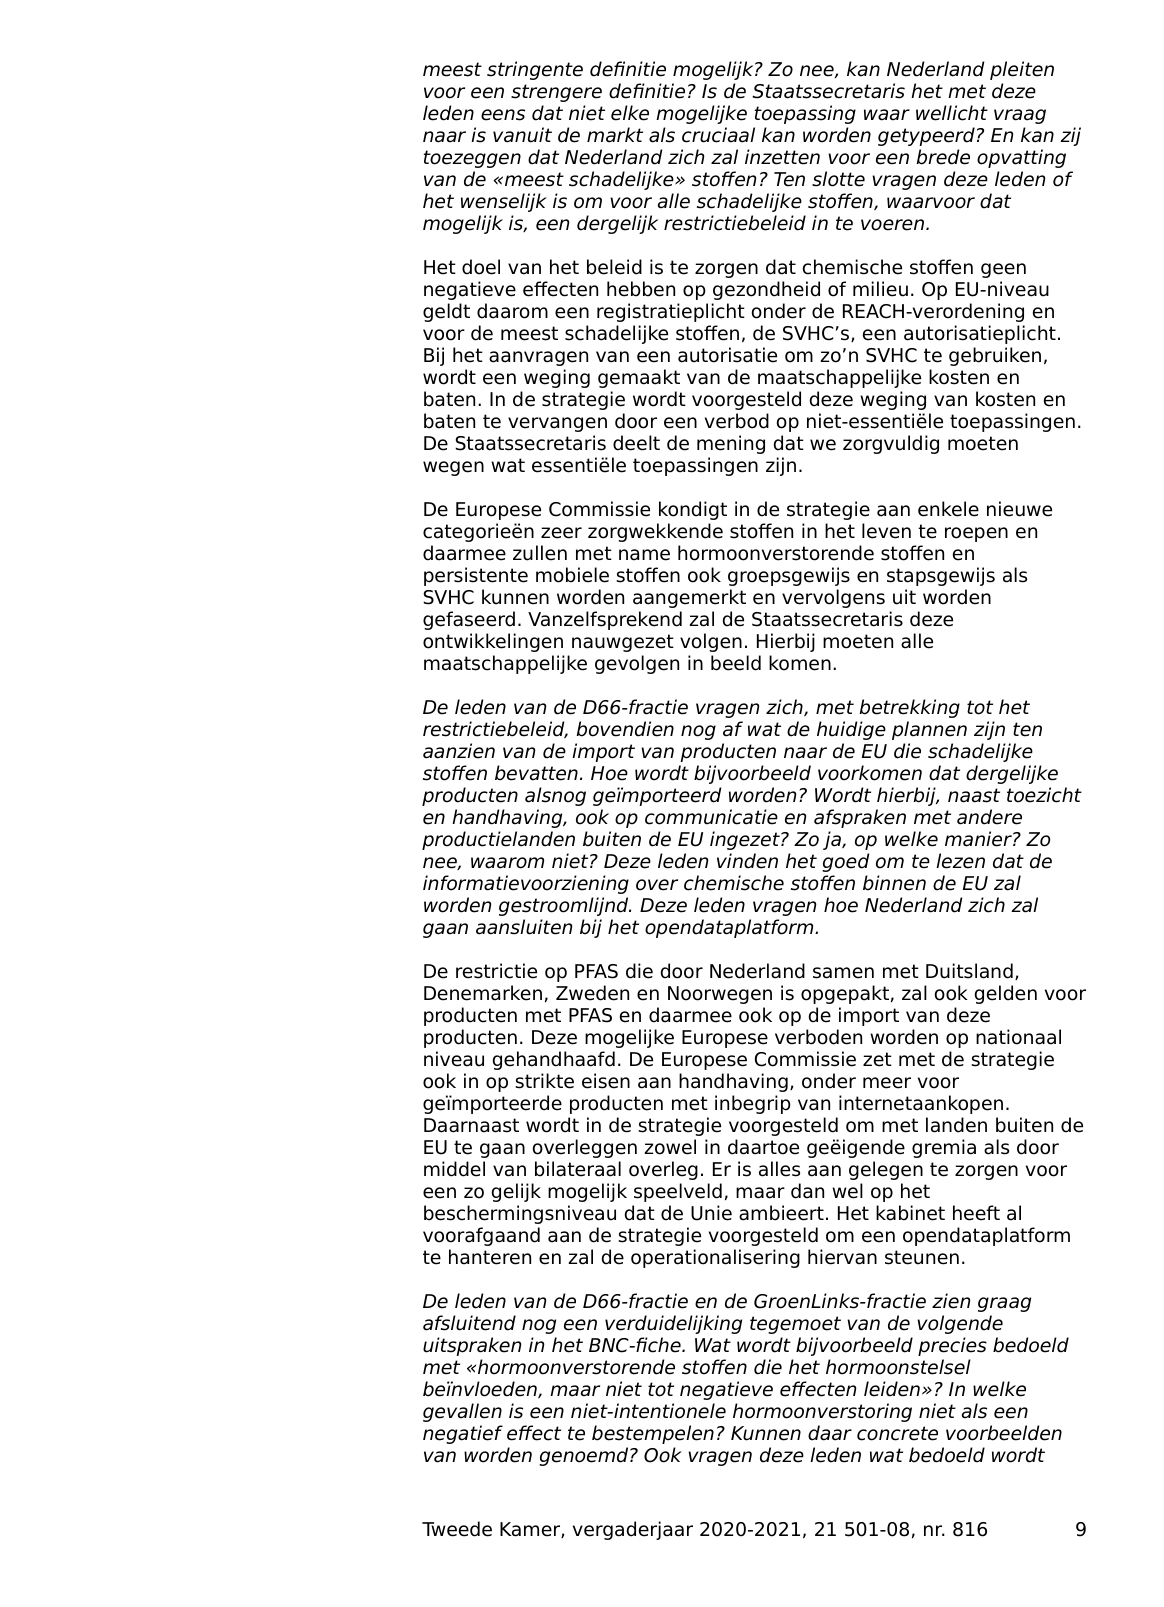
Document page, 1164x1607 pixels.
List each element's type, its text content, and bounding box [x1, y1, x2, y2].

text De Europese Commissie kondigt in de strategie aan enkele nieuwe categorieën zeer zorgwekkende stoffen in het leven te roepen en daarmee zullen met name hormoonverstorende stoffen en persistente mobiele stoffen ook groepsgewijs en stapsgewijs als SVHC kunnen worden aangemerkt en vervolgens uit worden gefaseerd. Vanzelfsprekend zal de Staatssecretaris deze ontwikkelingen nauwgezet volgen. Hierbij moeten alle maatschappelijke gevolgen in beeld komen. [422, 499, 1087, 675]
text meest stringente definitie mogelijk? Zo nee, kan Nederland pleiten voor een strengere definitie? Is de Staatssecretaris het met deze leden eens dat niet elke mogelijke toepassing waar wellicht vraag naar is vanuit de markt als cruciaal kan worden getypeerd? En kan zij toezeggen dat Nederland zich zal inzetten voor een brede opvatting van de «meest schadelijke» stoffen? Ten slotte vragen deze leden of het wenselijk is om voor alle schadelijke stoffen, waarvoor dat mogelijk is, een dergelijk restrictiebeleid in te voeren. [422, 59, 1087, 235]
text Het doel van het beleid is te zorgen dat chemische stoffen geen negatieve effecten hebben op gezondheid of milieu. Op EU-niveau geldt daarom een registratieplicht onder de REACH-verordening en voor de meest schadelijke stoffen, de SVHC’s, een autorisatieplicht. Bij het aanvragen van een autorisatie om zo’n SVHC te gebruiken, wordt een weging gemaakt van de maatschappelijke kosten en baten. In de strategie wordt voorgesteld deze weging van kosten en baten te vervangen door een verbod op niet-essentiële toepassingen. De Staatssecretaris deelt de mening dat we zorgvuldig moeten wegen wat essentiële toepassingen zijn. [422, 257, 1087, 477]
text De restrictie op PFAS die door Nederland samen met Duitsland, Denemarken, Zweden en Noorwegen is opgepakt, zal ook gelden voor producten met PFAS en daarmee ook op de import van deze producten. Deze mogelijke Europese verboden worden op nationaal niveau gehandhaafd. De Europese Commissie zet met de strategie ook in op strikte eisen aan handhaving, onder meer voor geïmporteerde producten met inbegrip van internetaankopen. Daarnaast wordt in de strategie voorgesteld om met landen buiten de EU te gaan overleggen zowel in daartoe geëigende gremia als door middel van bilateraal overleg. Er is alles aan gelegen te zorgen voor een zo gelijk mogelijk speelveld, maar dan wel op het beschermingsniveau dat de Unie ambieert. Het kabinet heeft al voorafgaand aan de strategie voorgesteld om een opendataplatform te hanteren en zal de operationalisering hiervan steunen. [422, 961, 1087, 1269]
text De leden van de D66-fractie vragen zich, met betrekking tot het restrictiebeleid, bovendien nog af wat de huidige plannen zijn ten aanzien van de import van producten naar de EU die schadelijke stoffen bevatten. Hoe wordt bijvoorbeeld voorkomen dat dergelijke producten alsnog geïmporteerd worden? Wordt hierbij, naast toezicht en handhaving, ook op communicatie en afspraken met andere productielanden buiten de EU ingezet? Zo ja, op welke manier? Zo nee, waarom niet? Deze leden vinden het goed om te lezen dat de informatievoorziening over chemische stoffen binnen de EU zal worden gestroomlijnd. Deze leden vragen hoe Nederland zich zal gaan aansluiten bij het opendataplatform. [422, 697, 1087, 939]
text De leden van de D66-fractie en de GroenLinks-fractie zien graag afsluitend nog een verduidelijking tegemoet van de volgende uitspraken in het BNC-fiche. Wat wordt bijvoorbeeld precies bedoeld met «hormoonverstorende stoffen die het hormoonstelsel beïnvloeden, maar niet tot negatieve effecten leiden»? In welke gevallen is een niet-intentionele hormoonverstoring niet als een negatief effect te bestempelen? Kunnen daar concrete voorbeelden van worden genoemd? Ook vragen deze leden wat bedoeld wordt [422, 1291, 1087, 1467]
